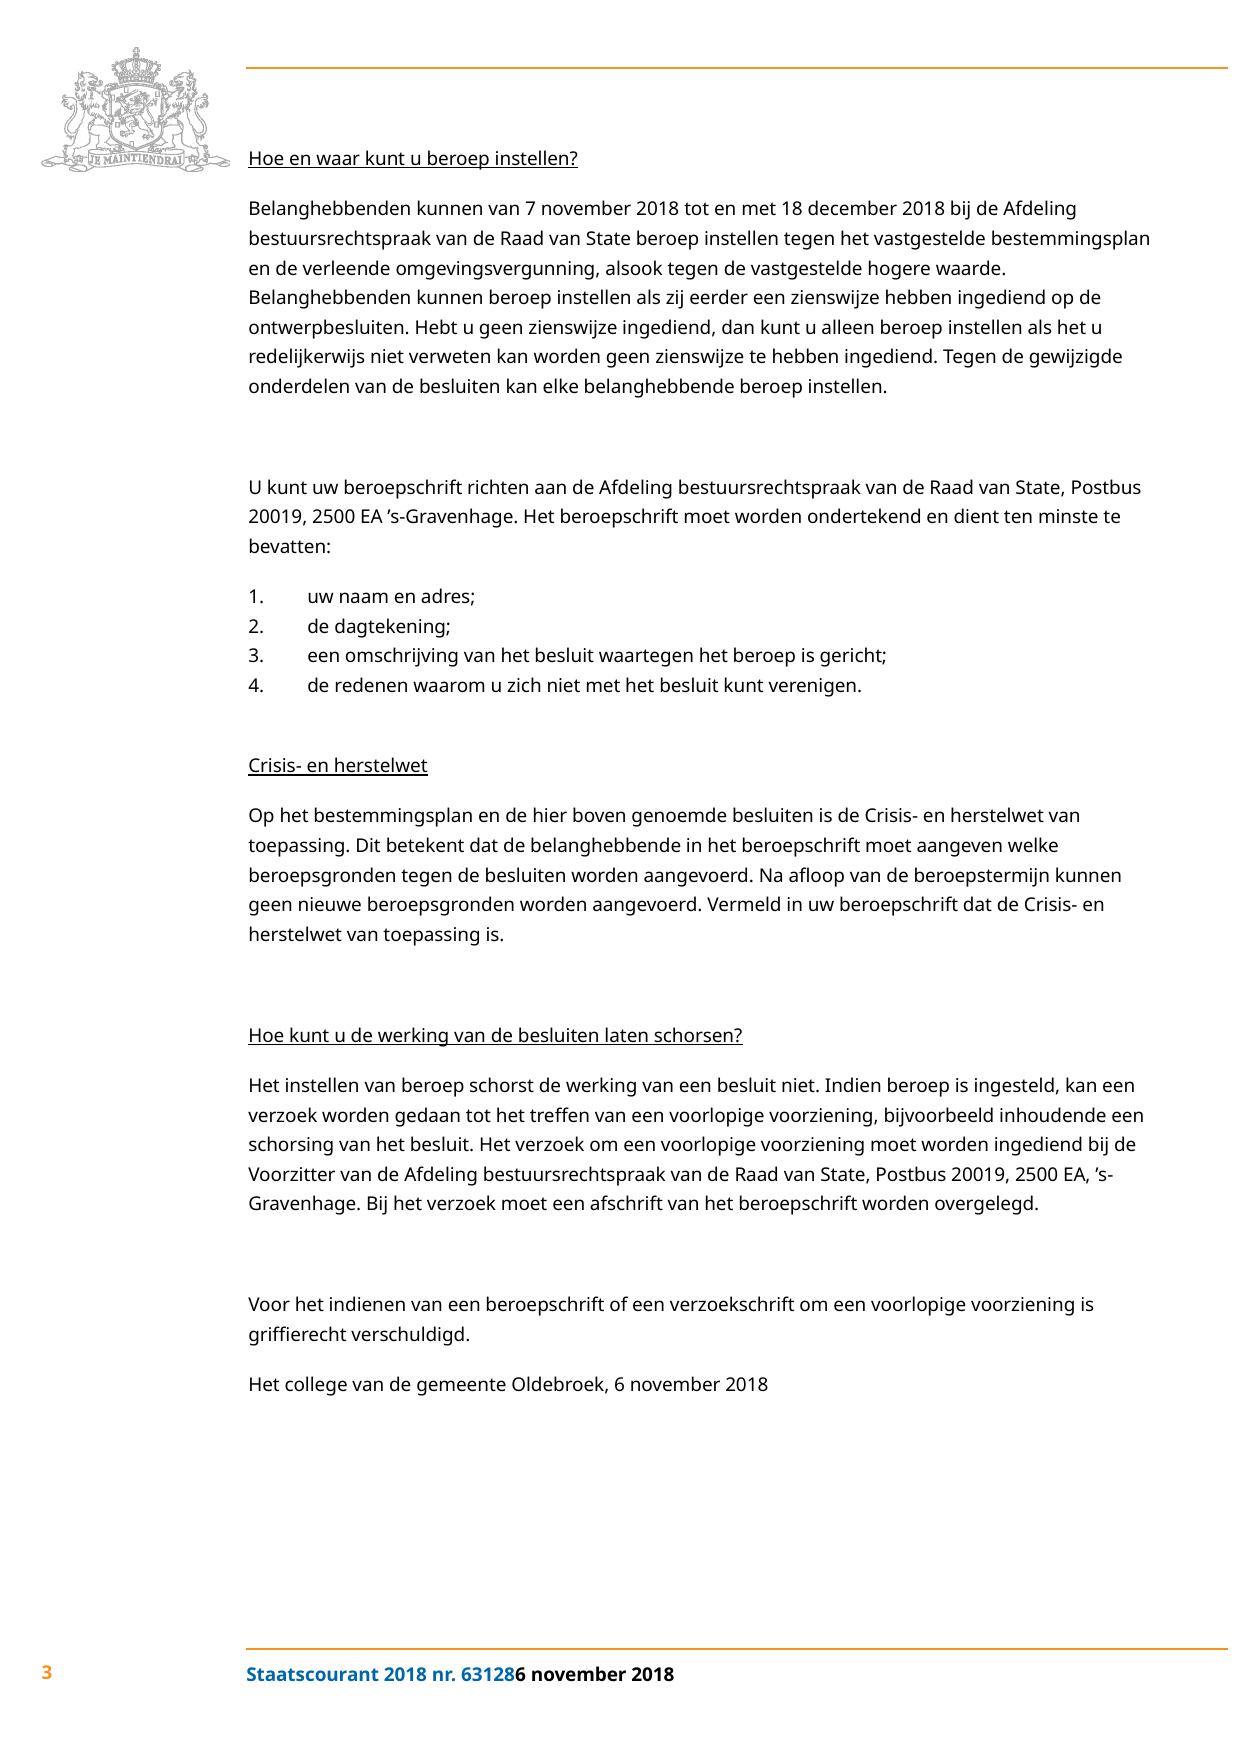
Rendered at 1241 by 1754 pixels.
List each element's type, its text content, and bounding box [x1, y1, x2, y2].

text Voor het indienen van een beroepschrift of een verzoekschrift om een voorlopige voorziening is griffierecht verschuldigd. [248, 1291, 1152, 1347]
text Het instellen van beroep schorst de werking van een besluit niet. Indien beroep is ingesteld, kan een verzoek worden gedaan tot het treffen van een voorlopige voorziening, bijvoorbeeld inhoudende een schorsing van het besluit. Het verzoek om een voorlopige voorziening moet worden ingediend bij de Voorzitter van de Afdeling bestuursrechtspraak van de Raad van State, Postbus 20019, 2500 EA, ’s-Gravenhage. Bij het verzoek moet een afschrift van het beroepschrift worden overgelegd. [248, 1072, 1152, 1216]
list uw naam en adres; [248, 583, 1152, 609]
text Op het bestemmingsplan en de hier boven genoemde besluiten is de Crisis- en herstelwet van toepassing. Dit betekent dat de belanghebbende in het beroepschrift moet aangeven welke beroepsgronden tegen de besluiten worden aangevoerd. Na afloop van de beroepstermijn kunnen geen nieuwe beroepsgronden worden aangevoerd. Vermeld in uw beroepschrift dat de Crisis- en herstelwet van toepassing is. [248, 803, 1152, 947]
text Het college van de gemeente Oldebroek, 6 november 2018 [248, 1371, 1152, 1397]
text Hoe en waar kunt u beroep instellen? [248, 145, 1152, 171]
text U kunt uw beroepschrift richten aan de Afdeling bestuursrechtspraak van de Raad van State, Postbus 20019, 2500 EA ’s-Gravenhage. Het beroepschrift moet worden ondertekend en dient ten minste te bevatten: [248, 474, 1152, 559]
list de redenen waarom u zich niet met het besluit kunt verenigen. [248, 672, 1152, 698]
list de dagtekening; [248, 613, 1152, 639]
text Hoe kunt u de werking van de besluiten laten schorsen? [248, 1022, 1152, 1048]
text Crisis- en herstelwet [248, 752, 1152, 778]
picture [41, 47, 231, 172]
text Belanghebbenden kunnen van 7 november 2018 tot en met 18 december 2018 bij de Afdeling bestuursrechtspraak van de Raad van State beroep instellen tegen het vastgestelde bestemmingsplan en de verleende omgevingsvergunning, alsook tegen de vastgestelde hogere waarde. Belanghebbenden kunnen beroep instellen als zij eerder een zienswijze hebben ingediend op de ontwerpbesluiten. Hebt u geen zienswijze ingediend, dan kunt u alleen beroep instellen als het u redelijkerwijs niet verweten kan worden geen zienswijze te hebben ingediend. Tegen de gewijzigde onderdelen van de besluiten kan elke belanghebbende beroep instellen. [248, 196, 1152, 399]
list een omschrijving van het besluit waartegen het beroep is gericht; [248, 643, 1152, 668]
